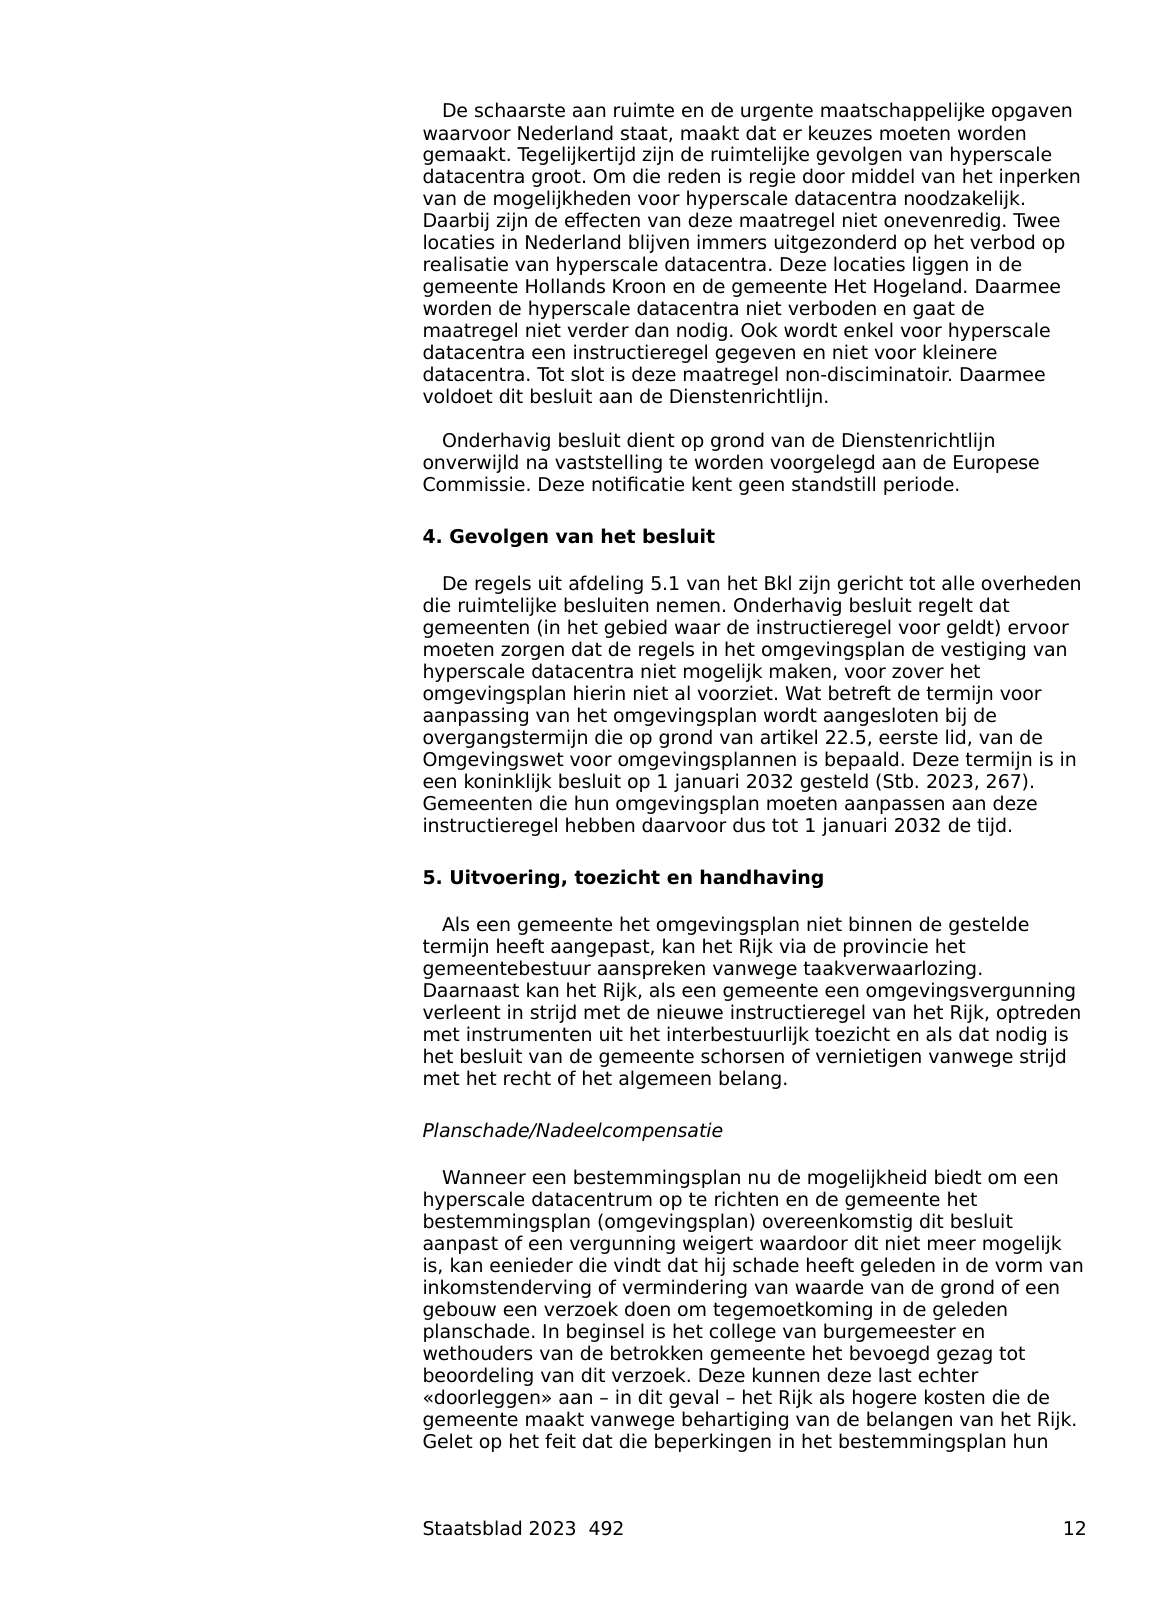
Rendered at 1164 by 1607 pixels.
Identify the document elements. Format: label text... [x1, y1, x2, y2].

subtitle 5. Uitvoering, toezicht en handhaving [422, 867, 1087, 889]
text Wanneer een bestemmingsplan nu de mogelijkheid biedt om een hyperscale datacentrum op te richten en de gemeente het bestemmingsplan (omgevingsplan) overeenkomstig dit besluit aanpast of een vergunning weigert waardoor dit niet meer mogelijk is, kan eenieder die vindt dat hij schade heeft geleden in de vorm van inkomstenderving of vermindering van waarde van de grond of een gebouw een verzoek doen om tegemoetkoming in de geleden planschade. In beginsel is het college van burgemeester en wethouders van de betrokken gemeente het bevoegd gezag tot beoordeling van dit verzoek. Deze kunnen deze last echter «doorleggen» aan – in dit geval – het Rijk als hogere kosten die de gemeente maakt vanwege behartiging van de belangen van het Rijk. Gelet op het feit dat die beperkingen in het bestemmingsplan hun [422, 1167, 1087, 1452]
subtitle Planschade/Nadeelcompensatie [422, 1120, 1087, 1142]
text De regels uit afdeling 5.1 van het Bkl zijn gericht tot alle overheden die ruimtelijke besluiten nemen. Onderhavig besluit regelt dat gemeenten (in het gebied waar de instructieregel voor geldt) ervoor moeten zorgen dat de regels in het omgevingsplan de vestiging van hyperscale datacentra niet mogelijk maken, voor zover het omgevingsplan hierin niet al voorziet. Wat betreft de termijn voor aanpassing van het omgevingsplan wordt aangesloten bij de overgangstermijn die op grond van artikel 22.5, eerste lid, van de Omgevingswet voor omgevingsplannen is bepaald. Deze termijn is in een koninklijk besluit op 1 januari 2032 gesteld (Stb. 2023, 267). Gemeenten die hun omgevingsplan moeten aanpassen aan deze instructieregel hebben daarvoor dus tot 1 januari 2032 de tijd. [422, 573, 1087, 837]
text Onderhavig besluit dient op grond van de Dienstenrichtlijn onverwijld na vaststelling te worden voorgelegd aan de Europese Commissie. Deze notificatie kent geen standstill periode. [422, 430, 1087, 496]
text Als een gemeente het omgevingsplan niet binnen de gestelde termijn heeft aangepast, kan het Rijk via de provincie het gemeentebestuur aanspreken vanwege taakverwaarlozing. Daarnaast kan het Rijk, als een gemeente een omgevingsvergunning verleent in strijd met de nieuwe instructieregel van het Rijk, optreden met instrumenten uit het interbestuurlijk toezicht en als dat nodig is het besluit van de gemeente schorsen of vernietigen vanwege strijd met het recht of het algemeen belang. [422, 914, 1087, 1090]
subtitle 4. Gevolgen van het besluit [422, 526, 1087, 548]
text De schaarste aan ruimte en de urgente maatschappelijke opgaven waarvoor Nederland staat, maakt dat er keuzes moeten worden gemaakt. Tegelijkertijd zijn de ruimtelijke gevolgen van hyperscale datacentra groot. Om die reden is regie door middel van het inperken van de mogelijkheden voor hyperscale datacentra noodzakelijk. Daarbij zijn de effecten van deze maatregel niet onevenredig. Twee locaties in Nederland blijven immers uitgezonderd op het verbod op realisatie van hyperscale datacentra. Deze locaties liggen in de gemeente Hollands Kroon en de gemeente Het Hogeland. Daarmee worden de hyperscale datacentra niet verboden en gaat de maatregel niet verder dan nodig. Ook wordt enkel voor hyperscale datacentra een instructieregel gegeven en niet voor kleinere datacentra. Tot slot is deze maatregel non-disciminatoir. Daarmee voldoet dit besluit aan de Dienstenrichtlijn. [422, 100, 1087, 408]
